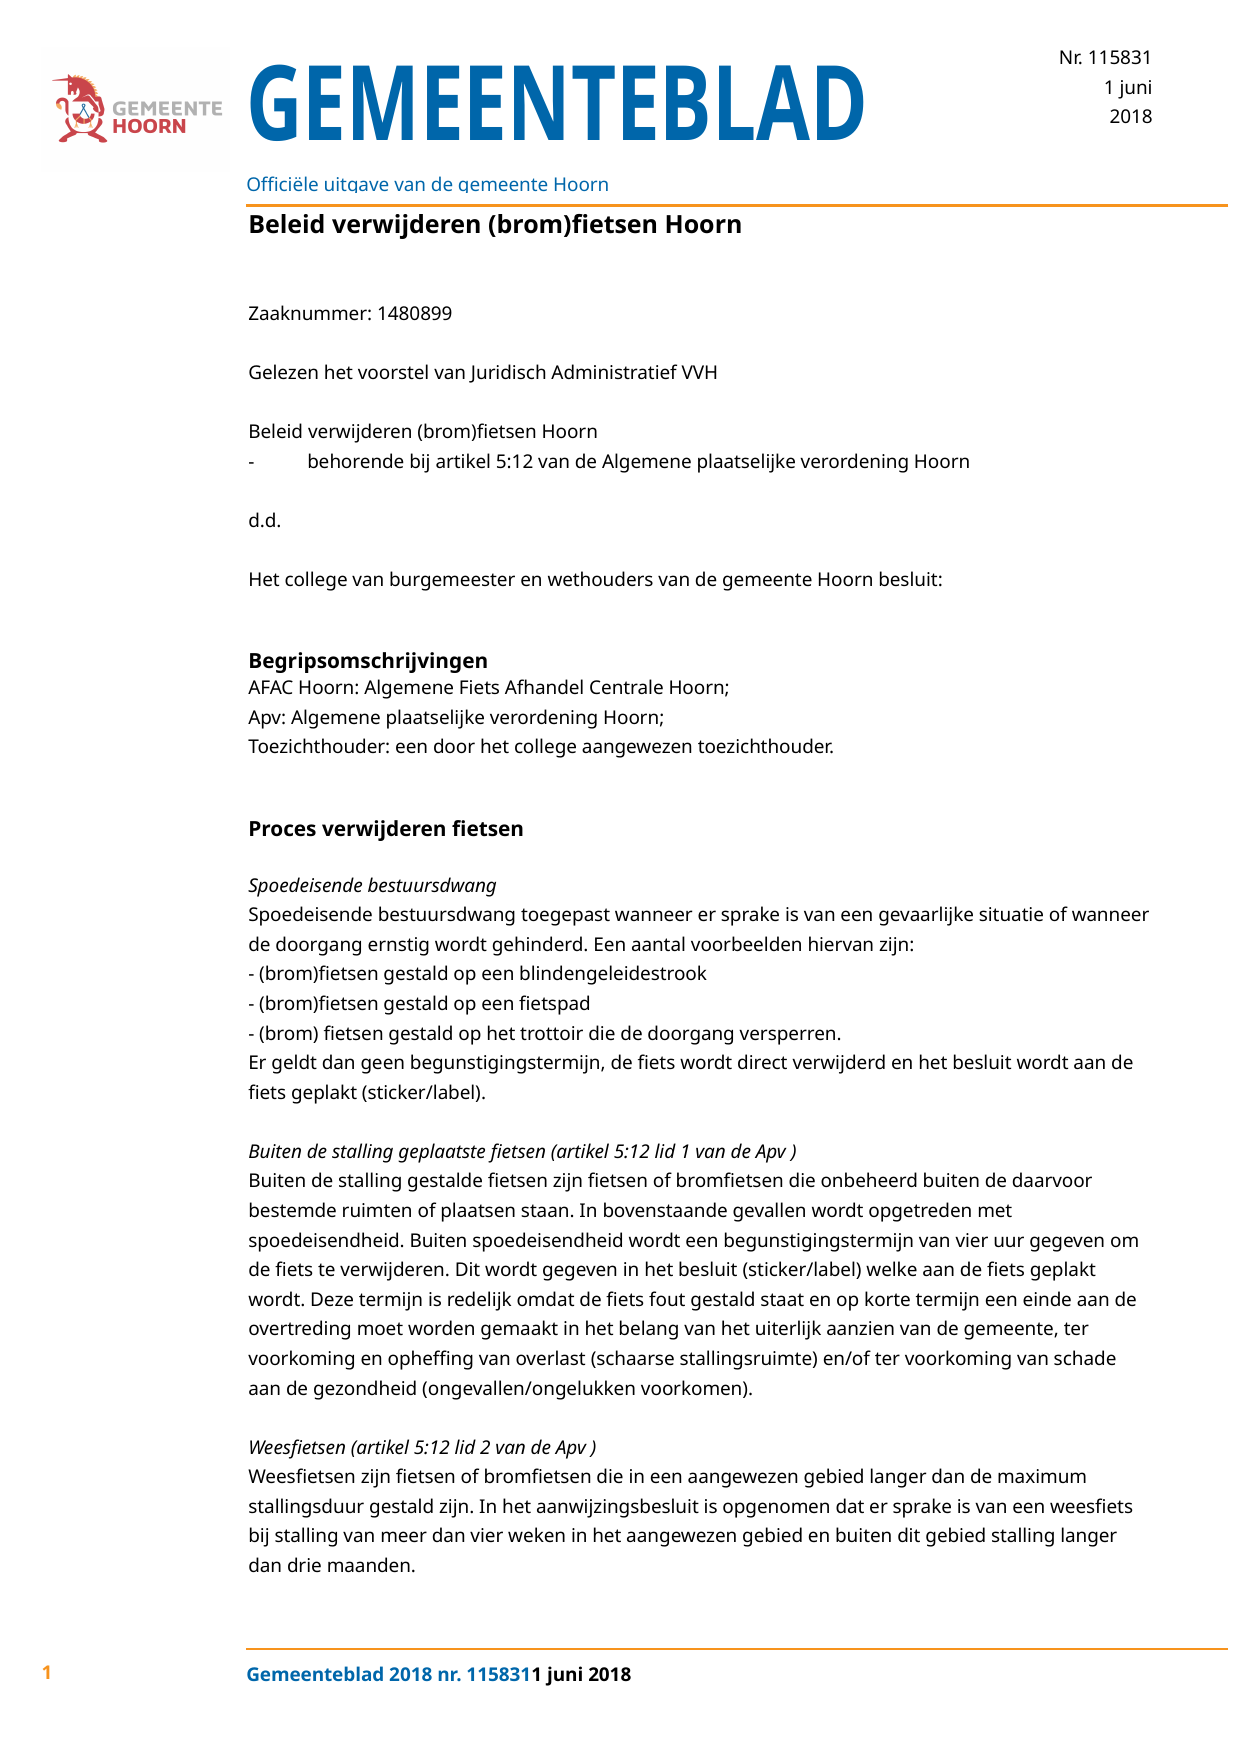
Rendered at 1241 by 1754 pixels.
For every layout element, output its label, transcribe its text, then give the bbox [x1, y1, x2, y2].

text AFAC Hoorn: Algemene Fiets Afhandel Centrale Hoorn; [248, 674, 1152, 700]
text Spoedeisende bestuursdwang toegepast wanneer er sprake is van een gevaarlijke situatie of wanneer de doorgang ernstig wordt gehinderd. Een aantal voorbeelden hiervan zijn: [248, 901, 1152, 957]
text Het college van burgemeester en wethouders van de gemeente Hoorn besluit: [248, 566, 1152, 592]
text Zaaknummer: 1480899 [248, 300, 1152, 326]
text Weesfietsen zijn fietsen of bromfietsen die in een aangewezen gebied langer dan de maximum stallingsduur gestald zijn. In het aanwijzingsbesluit is opgenomen dat er sprake is van een weesfiets bij stalling van meer dan vier weken in het aangewezen gebied en buiten dit gebied stalling langer dan drie maanden. [248, 1463, 1152, 1578]
text - (brom) fietsen gestald op het trottoir die de doorgang versperren. [248, 1020, 1152, 1045]
text Beleid verwijderen (brom)fietsen Hoorn [248, 418, 1152, 444]
picture [41, 47, 231, 172]
text Begripsomschrijvingen [248, 646, 1152, 674]
list behorende bij artikel 5:12 van de Algemene plaatselijke verordening Hoorn [248, 448, 1152, 473]
text Spoedeisende bestuursdwang [248, 872, 1152, 897]
text Toezichthouder: een door het college aangewezen toezichthouder. [248, 734, 1152, 759]
text Buiten de stalling gestalde fietsen zijn fietsen of bromfietsen die onbeheerd buiten de daarvoor bestemde ruimten of plaatsen staan. In bovenstaande gevallen wordt opgetreden met spoedeisendheid. Buiten spoedeisendheid wordt een begunstigingstermijn van vier uur gegeven om de fiets te verwijderen. Dit wordt gegeven in het besluit (sticker/label) welke aan de fiets geplakt wordt. Deze termijn is redelijk omdat de fiets fout gestald staat en op korte termijn een einde aan de overtreding moet worden gemaakt in het belang van het uiterlijk aanzien van de gemeente, ter voorkoming en opheffing van overlast (schaarse stallingsruimte) en/of ter voorkoming van schade aan de gezondheid (ongevallen/ongelukken voorkomen). [248, 1168, 1152, 1400]
text Proces verwijderen fietsen [248, 814, 1152, 842]
text - (brom)fietsen gestald op een blindengeleidestrook [248, 961, 1152, 986]
text Gelezen het voorstel van Juridisch Administratief VVH [248, 359, 1152, 385]
text Weesfietsen (artikel 5:12 lid 2 van de Apv ) [248, 1434, 1152, 1459]
text - (brom)fietsen gestald op een fietspad [248, 990, 1152, 1016]
text Apv: Algemene plaatselijke verordening Hoorn; [248, 704, 1152, 730]
text Buiten de stalling geplaatste fietsen (artikel 5:12 lid 1 van de Apv ) [248, 1138, 1152, 1164]
text d.d. [248, 507, 1152, 533]
text Er geldt dan geen begunstigingstermijn, de fiets wordt direct verwijderd en het besluit wordt aan de fiets geplakt (sticker/label). [248, 1049, 1152, 1104]
text Beleid verwijderen (brom)fietsen Hoorn [248, 207, 1152, 241]
